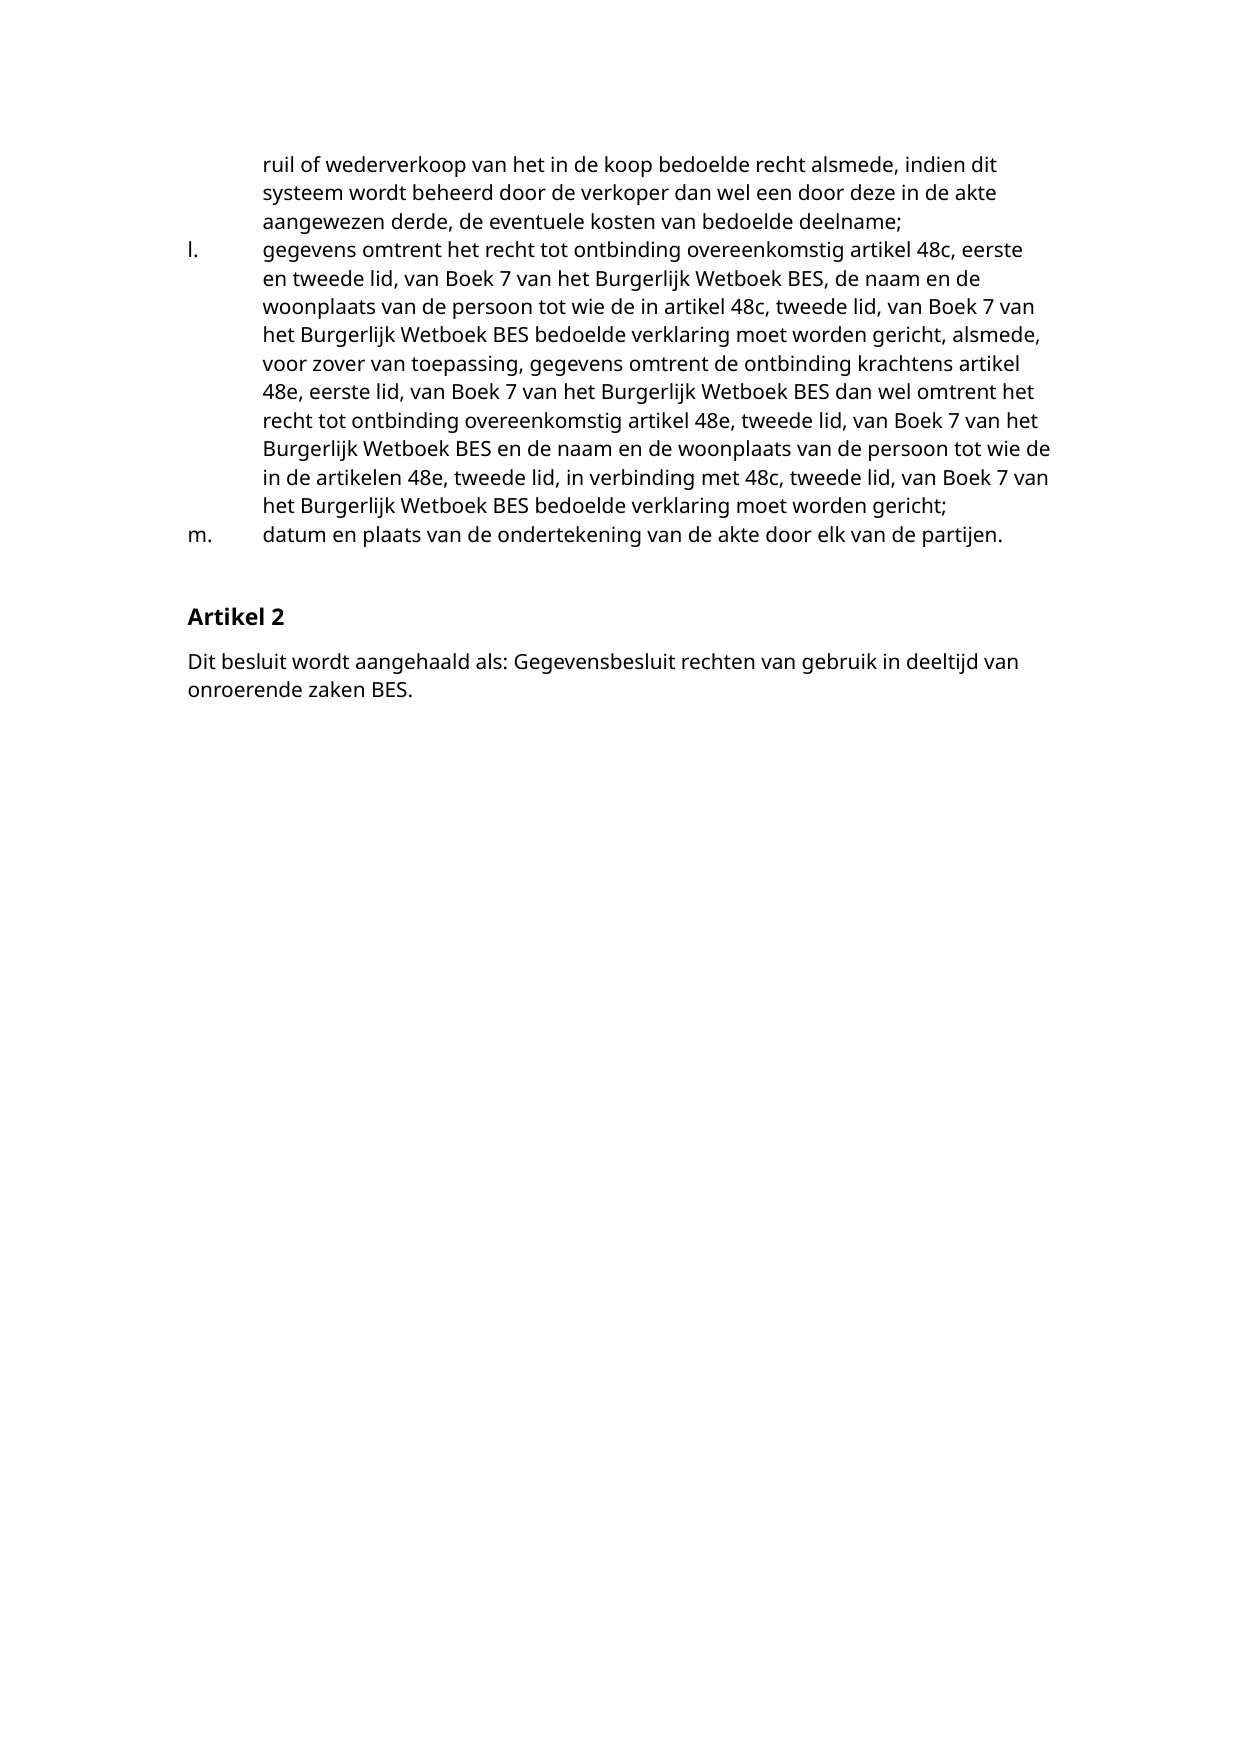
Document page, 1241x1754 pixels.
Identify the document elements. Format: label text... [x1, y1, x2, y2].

list ruil of wederverkoop van het in de koop bedoelde recht alsmede, indien dit systeem wordt beheerd door de verkoper dan wel een door deze in de akte aangewezen derde, de eventuele kosten van bedoelde deelname; [187, 150, 1053, 235]
text Dit besluit wordt aangehaald als: Gegevensbesluit rechten van gebruik in deeltijd van onroerende zaken BES. [187, 647, 1053, 704]
list datum en plaats van de ondertekening van de akte door elk van de partijen. [187, 520, 1053, 548]
list gegevens omtrent het recht tot ontbinding overeenkomstig artikel 48c, eerste en tweede lid, van Boek 7 van het Burgerlijk Wetboek BES, de naam en de woonplaats van de persoon tot wie de in artikel 48c, tweede lid, van Boek 7 van het Burgerlijk Wetboek BES bedoelde verklaring moet worden gericht, alsmede, voor zover van toepassing, gegevens omtrent de ontbinding krachtens artikel 48e, eerste lid, van Boek 7 van het Burgerlijk Wetboek BES dan wel omtrent het recht tot ontbinding overeenkomstig artikel 48e, tweede lid, van Boek 7 van het Burgerlijk Wetboek BES en de naam en de woonplaats van de persoon tot wie de in de artikelen 48e, tweede lid, in verbinding met 48c, tweede lid, van Boek 7 van het Burgerlijk Wetboek BES bedoelde verklaring moet worden gericht; [187, 235, 1053, 520]
subtitle Artikel 2 [187, 601, 1053, 632]
